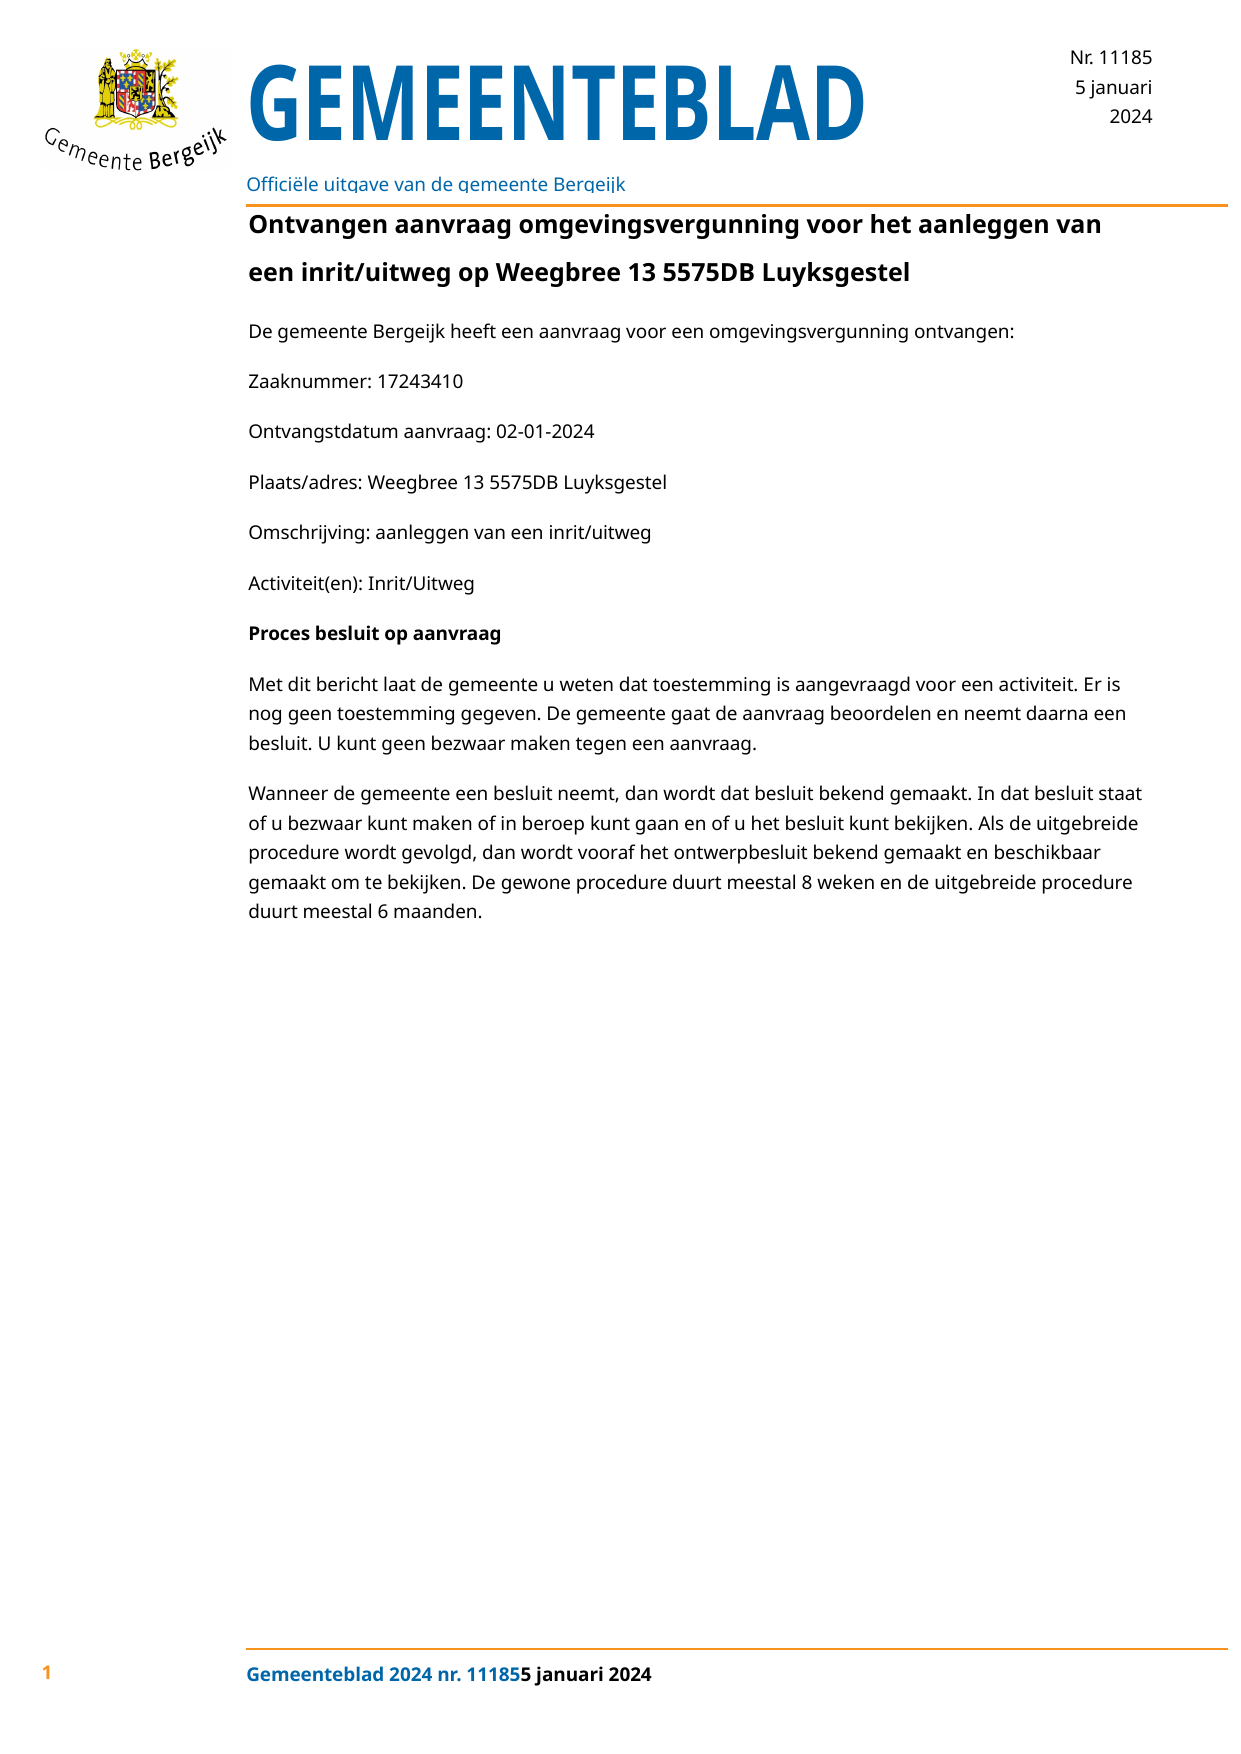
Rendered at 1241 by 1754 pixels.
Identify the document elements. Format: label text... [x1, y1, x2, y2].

text Ontvangstdatum aanvraag: 02-01-2024 [248, 419, 1152, 444]
text De gemeente Bergeijk heeft een aanvraag voor een omgevingsvergunning ontvangen: [248, 318, 1152, 344]
text Met dit bericht laat de gemeente u weten dat toestemming is aangevraagd voor een activiteit. Er is nog geen toestemming gegeven. De gemeente gaat de aanvraag beoordelen en neemt daarna een besluit. U kunt geen bezwaar maken tegen een aanvraag. [248, 671, 1152, 756]
text Wanneer de gemeente een besluit neemt, dan wordt dat besluit bekend gemaakt. In dat besluit staat of u bezwaar kunt maken of in beroep kunt gaan en of u het besluit kunt bekijken. Als de uitgebreide procedure wordt gevolgd, dan wordt vooraf het ontwerpbesluit bekend gemaakt en beschikbaar gemaakt om te bekijken. De gewone procedure duurt meestal 8 weken en de uitgebreide procedure duurt meestal 6 maanden. [248, 780, 1152, 924]
text Activiteit(en): Inrit/Uitweg [248, 570, 1152, 596]
text Plaats/adres: Weegbree 13 5575DB Luyksgestel [248, 469, 1152, 495]
text Ontvangen aanvraag omgevingsvergunning voor het aanleggen van een inrit/uitweg op Weegbree 13 5575DB Luyksgestel [248, 207, 1152, 288]
picture [41, 47, 231, 172]
text Proces besluit op aanvraag [248, 620, 1152, 646]
text Zaaknummer: 17243410 [248, 368, 1152, 394]
text Omschrijving: aanleggen van een inrit/uitweg [248, 519, 1152, 545]
